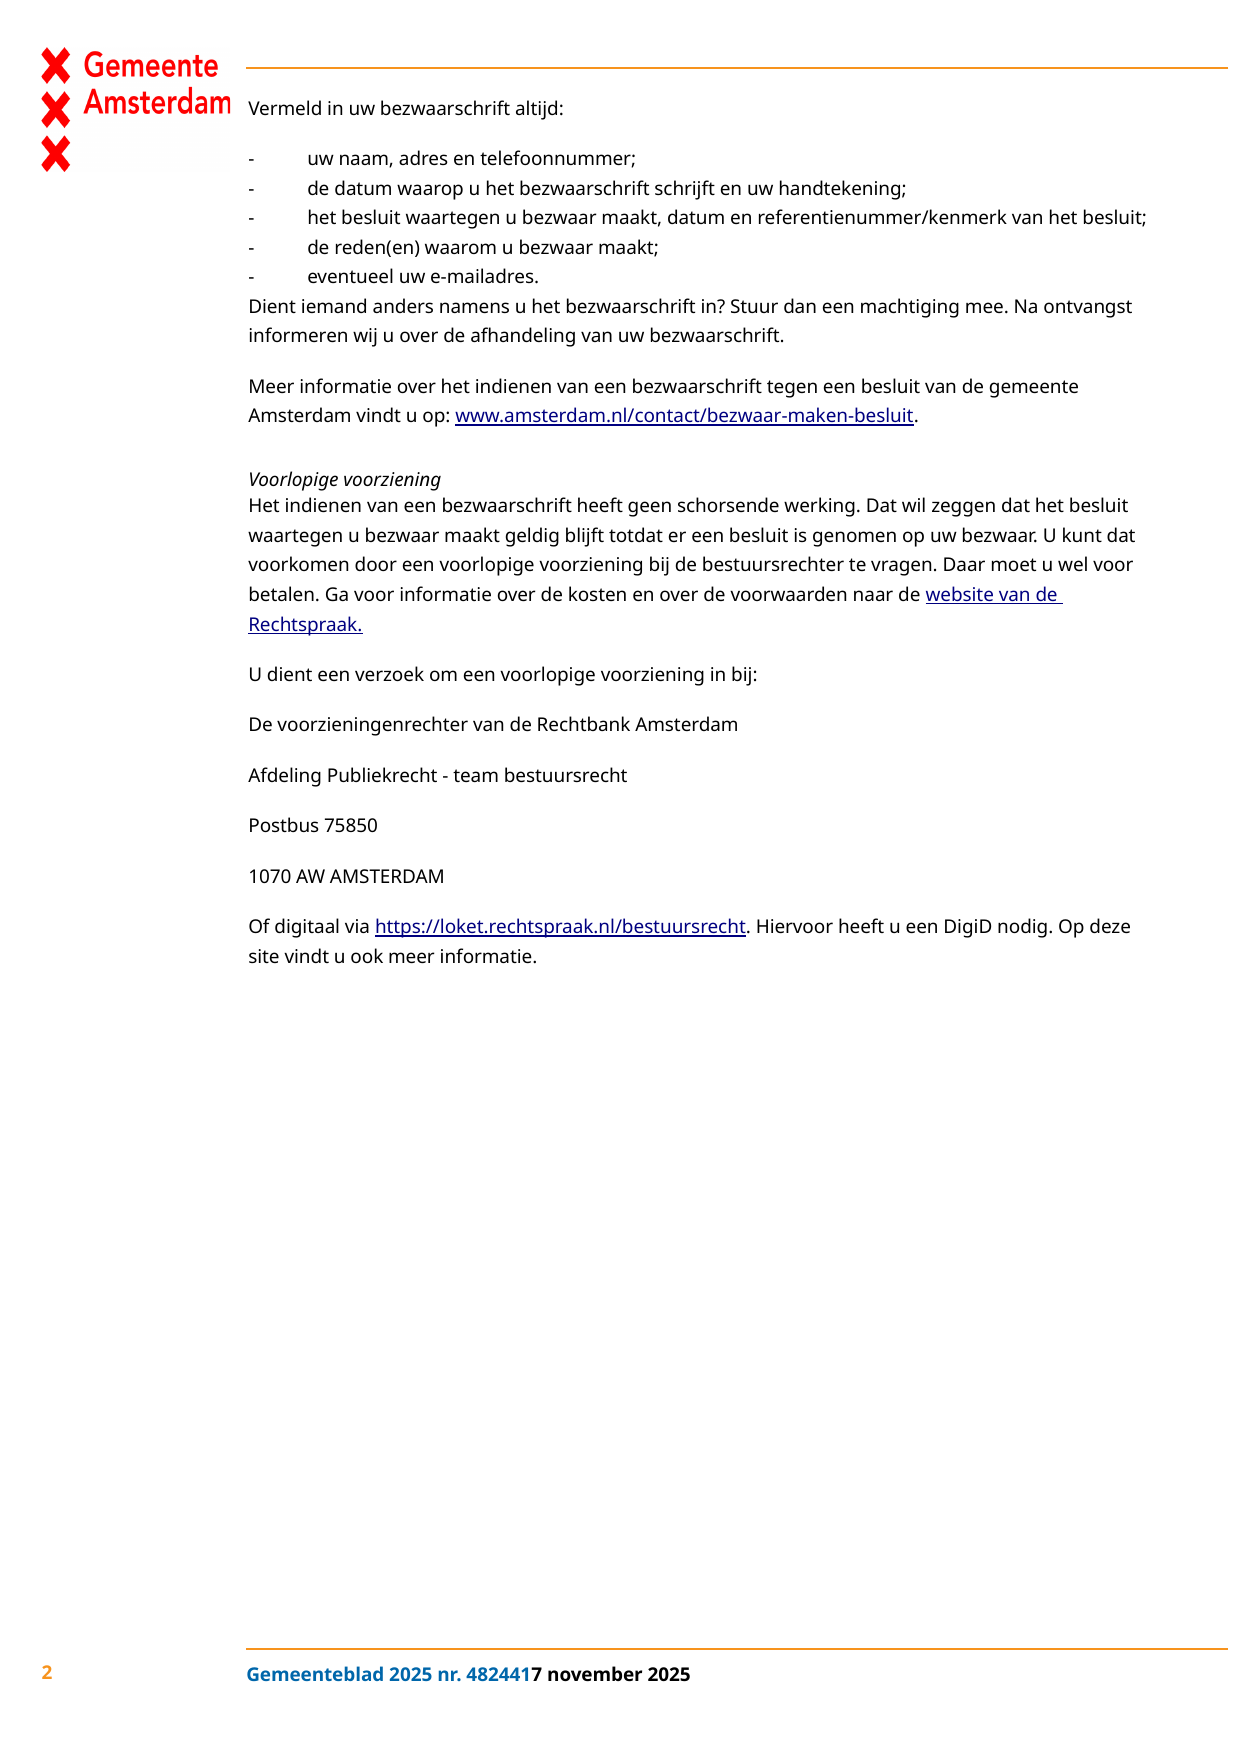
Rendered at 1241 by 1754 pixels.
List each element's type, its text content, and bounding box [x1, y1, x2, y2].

text Voorlopige voorziening [248, 467, 1152, 492]
list eventueel uw e-mailadres. [248, 263, 1152, 289]
text Dient iemand anders namens u het bezwaarschrift in? Stuur dan een machtiging mee. Na ontvangst informeren wij u over de afhandeling van uw bezwaarschrift. [248, 293, 1152, 348]
list uw naam, adres en telefoonnummer; [248, 145, 1152, 171]
list het besluit waartegen u bezwaar maakt, datum en referentienummer/kenmerk van het besluit; [248, 204, 1152, 230]
text Het indienen van een bezwaarschrift heeft geen schorsende werking. Dat wil zeggen dat het besluit waartegen u bezwaar maakt geldig blijft totdat er een besluit is genomen op uw bezwaar. U kunt dat voorkomen door een voorlopige voorziening bij de bestuursrechter te vragen. Daar moet u wel voor betalen. Ga voor informatie over de kosten en over de voorwaarden naar de website van de Rechtspraak. [248, 492, 1152, 636]
text De voorzieningenrechter van de Rechtbank Amsterdam [248, 712, 1152, 737]
text 1070 AW AMSTERDAM [248, 863, 1152, 888]
text Postbus 75850 [248, 812, 1152, 838]
list de reden(en) waarom u bezwaar maakt; [248, 234, 1152, 260]
text Afdeling Publiekrecht - team bestuursrecht [248, 762, 1152, 788]
text Meer informatie over het indienen van een bezwaarschrift tegen een besluit van de gemeente Amsterdam vindt u op: www.amsterdam.nl/contact/bezwaar-maken-besluit. [248, 373, 1152, 428]
text Of digitaal via https://loket.rechtspraak.nl/bestuursrecht. Hiervoor heeft u een DigiD nodig. Op deze site vindt u ook meer informatie. [248, 913, 1152, 968]
text Vermeld in uw bezwaarschrift altijd: [248, 95, 1152, 121]
picture [41, 47, 231, 172]
list de datum waarop u het bezwaarschrift schrijft en uw handtekening; [248, 175, 1152, 201]
text U dient een verzoek om een voorlopige voorziening in bij: [248, 661, 1152, 687]
